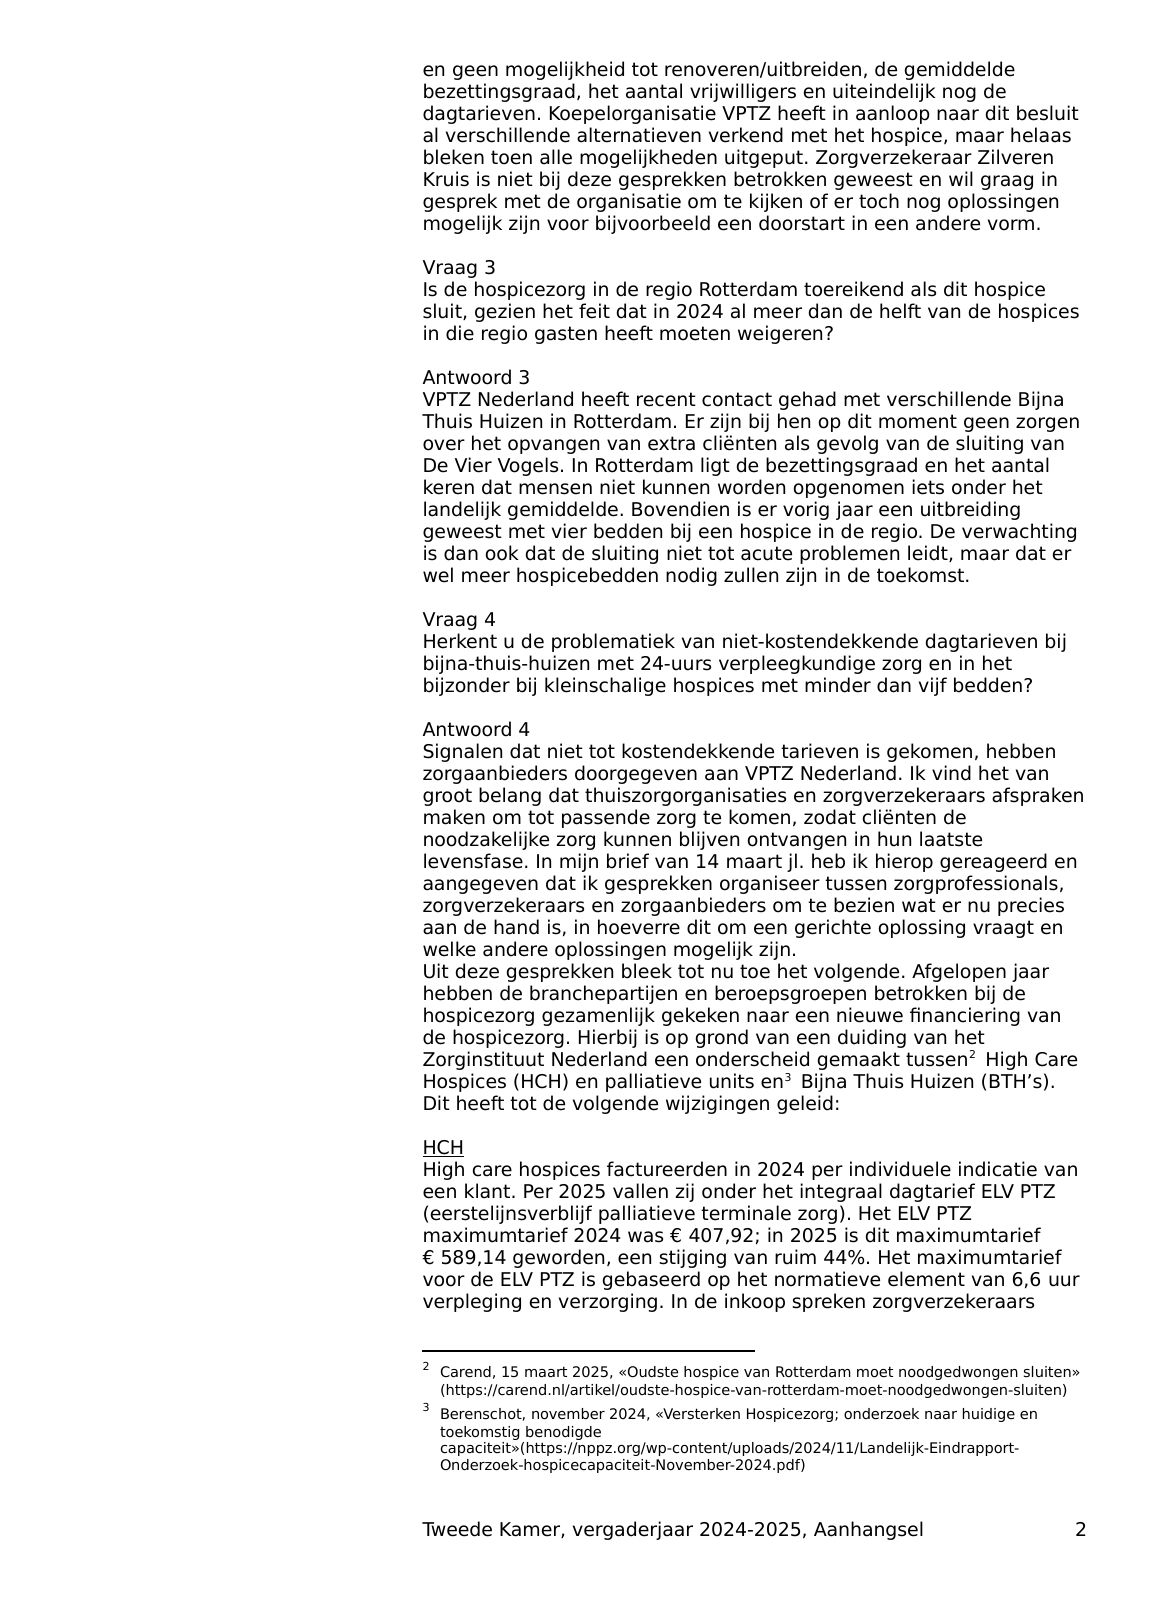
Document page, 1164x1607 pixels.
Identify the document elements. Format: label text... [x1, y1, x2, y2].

text Vraag 4 [422, 609, 1087, 631]
text Berenschot, november 2024, «Versterken Hospicezorg; onderzoek naar huidige en toekomstig benodigde capaciteit»(https://nppz.org/wp-content/uploads/2024/11/Landelijk-Eindrapport-Onderzoek-hospicecapaciteit-November-2024.pdf) [422, 1402, 1087, 1474]
text Carend, 15 maart 2025, «Oudste hospice van Rotterdam moet noodgedwongen sluiten» (https://carend.nl/artikel/oudste-hospice-van-rotterdam-moet-noodgedwongen-sluiten) [422, 1360, 1087, 1399]
text en geen mogelijkheid tot renoveren/uitbreiden, de gemiddelde bezettingsgraad, het aantal vrijwilligers en uiteindelijk nog de dagtarieven. Koepelorganisatie VPTZ heeft in aanloop naar dit besluit al verschillende alternatieven verkend met het hospice, maar helaas bleken toen alle mogelijkheden uitgeput. Zorgverzekeraar Zilveren Kruis is niet bij deze gesprekken betrokken geweest en wil graag in gesprek met de organisatie om te kijken of er toch nog oplossingen mogelijk zijn voor bijvoorbeeld een doorstart in een andere vorm. [422, 59, 1087, 235]
text High care hospices factureerden in 2024 per individuele indicatie van een klant. Per 2025 vallen zij onder het integraal dagtarief ELV PTZ (eerstelijnsverblijf palliatieve terminale zorg). Het ELV PTZ maximumtarief 2024 was € 407,92; in 2025 is dit maximumtarief € 589,14 geworden, een stijging van ruim 44%. Het maximumtarief voor de ELV PTZ is gebaseerd op het normatieve element van 6,6 uur verpleging en verzorging. In de inkoop spreken zorgverzekeraars [422, 1159, 1087, 1313]
text Uit deze gesprekken bleek tot nu toe het volgende. Afgelopen jaar hebben de branchepartijen en beroepsgroepen betrokken bij de hospicezorg gezamenlijk gekeken naar een nieuwe financiering van de hospicezorg. Hierbij is op grond van een duiding van het Zorginstituut Nederland een onderscheid gemaakt tussen High Care Hospices (HCH) en palliatieve units en Bijna Thuis Huizen (BTH’s). Dit heeft tot de volgende wijzigingen geleid: [422, 961, 1087, 1115]
text Antwoord 4 [422, 719, 1087, 741]
text Herkent u de problematiek van niet-kostendekkende dagtarieven bij bijna-thuis-huizen met 24-uurs verpleegkundige zorg en in het bijzonder bij kleinschalige hospices met minder dan vijf bedden? [422, 631, 1087, 697]
text Antwoord 3 [422, 367, 1087, 389]
text HCH [422, 1137, 1087, 1159]
text Is de hospicezorg in de regio Rotterdam toereikend als dit hospice sluit, gezien het feit dat in 2024 al meer dan de helft van de hospices in die regio gasten heeft moeten weigeren? [422, 279, 1087, 345]
text Vraag 3 [422, 257, 1087, 279]
text VPTZ Nederland heeft recent contact gehad met verschillende Bijna Thuis Huizen in Rotterdam. Er zijn bij hen op dit moment geen zorgen over het opvangen van extra cliënten als gevolg van de sluiting van De Vier Vogels. In Rotterdam ligt de bezettingsgraad en het aantal keren dat mensen niet kunnen worden opgenomen iets onder het landelijk gemiddelde. Bovendien is er vorig jaar een uitbreiding geweest met vier bedden bij een hospice in de regio. De verwachting is dan ook dat de sluiting niet tot acute problemen leidt, maar dat er wel meer hospicebedden nodig zullen zijn in de toekomst. [422, 389, 1087, 587]
text Signalen dat niet tot kostendekkende tarieven is gekomen, hebben zorgaanbieders doorgegeven aan VPTZ Nederland. Ik vind het van groot belang dat thuiszorgorganisaties en zorgverzekeraars afspraken maken om tot passende zorg te komen, zodat cliënten de noodzakelijke zorg kunnen blijven ontvangen in hun laatste levensfase. In mijn brief van 14 maart jl. heb ik hierop gereageerd en aangegeven dat ik gesprekken organiseer tussen zorgprofessionals, zorgverzekeraars en zorgaanbieders om te bezien wat er nu precies aan de hand is, in hoeverre dit om een gerichte oplossing vraagt en welke andere oplossingen mogelijk zijn. [422, 741, 1087, 961]
